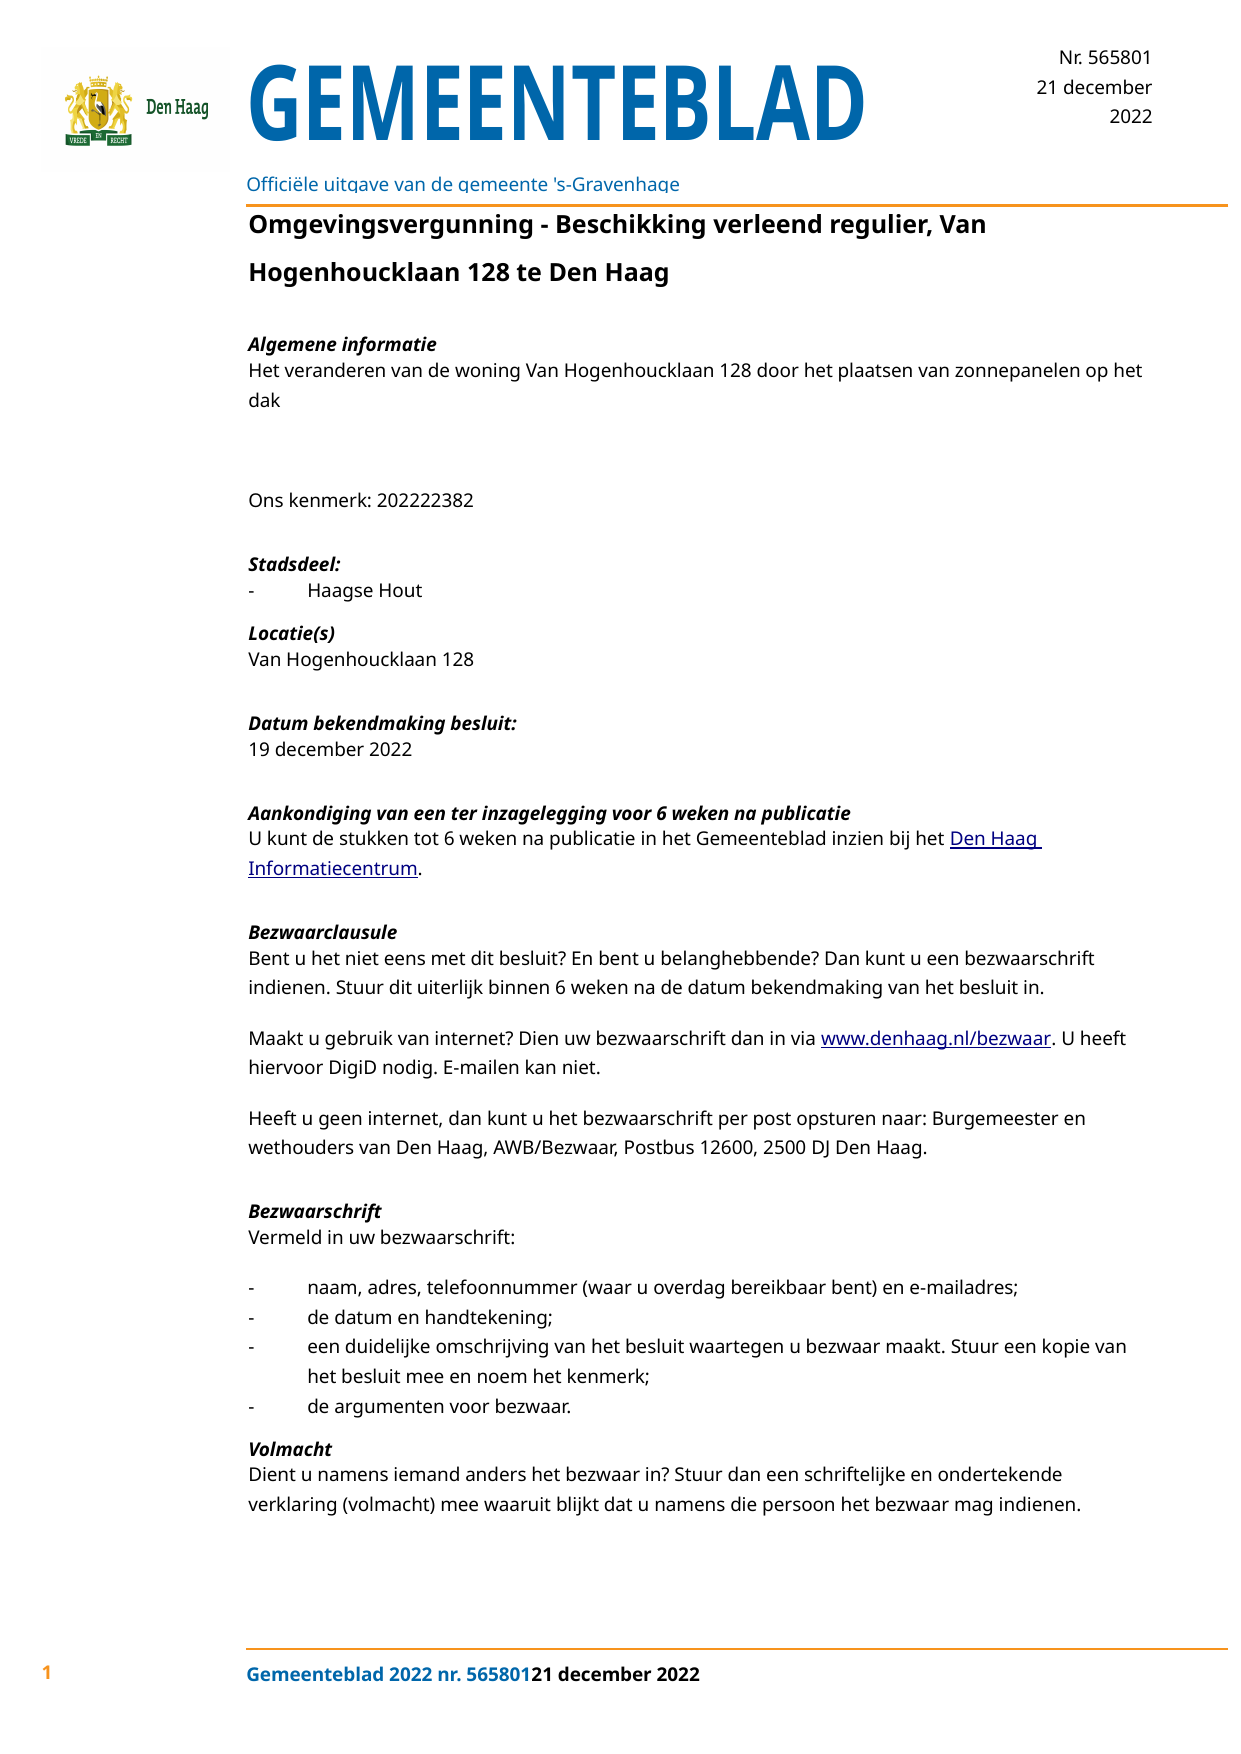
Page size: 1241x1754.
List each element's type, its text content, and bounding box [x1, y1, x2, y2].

list de argumenten voor bezwaar. [248, 1393, 1152, 1418]
text Heeft u geen internet, dan kunt u het bezwaarschrift per post opsturen naar: Burgemeester en wethouders van Den Haag, AWB/Bezwaar, Postbus 12600, 2500 DJ Den Haag. [248, 1105, 1152, 1160]
text Aankondiging van een ter inzagelegging voor 6 weken na publicatie [248, 800, 1152, 826]
text Locatie(s) [248, 620, 1152, 646]
text Dient u namens iemand anders het bezwaar in? Stuur dan een schriftelijke en ondertekende verklaring (volmacht) mee waaruit blijkt dat u namens die persoon het bezwaar mag indienen. [248, 1462, 1152, 1517]
text Bezwaarschrift [248, 1198, 1152, 1224]
text Het veranderen van de woning Van Hogenhoucklaan 128 door het plaatsen van zonnepanelen op het dak [248, 357, 1152, 412]
text Volmacht [248, 1436, 1152, 1462]
text Bezwaarclausule [248, 919, 1152, 945]
text Algemene informatie [248, 331, 1152, 357]
text Van Hogenhoucklaan 128 [248, 646, 1152, 672]
text Vermeld in uw bezwaarschrift: [248, 1224, 1152, 1250]
text Omgevingsvergunning - Beschikking verleend regulier, Van Hogenhoucklaan 128 te Den Haag [248, 207, 1152, 288]
text Maakt u gebruik van internet? Dien uw bezwaarschrift dan in via www.denhaag.nl/bezwaar. U heeft hiervoor DigiD nodig. E-mailen kan niet. [248, 1025, 1152, 1080]
text Stadsdeel: [248, 552, 1152, 577]
list naam, adres, telefoonnummer (waar u overdag bereikbaar bent) en e-mailadres; [248, 1274, 1152, 1300]
text 19 december 2022 [248, 736, 1152, 762]
list Haagse Hout [248, 577, 1152, 603]
list de datum en handtekening; [248, 1304, 1152, 1330]
picture [41, 47, 231, 172]
text Bent u het niet eens met dit besluit? En bent u belanghebbende? Dan kunt u een bezwaarschrift indienen. Stuur dit uiterlijk binnen 6 weken na de datum bekendmaking van het besluit in. [248, 945, 1152, 1000]
text U kunt de stukken tot 6 weken na publicatie in het Gemeenteblad inzien bij het Den Haag Informatiecentrum. [248, 826, 1152, 881]
text Ons kenmerk: 202222382 [248, 488, 1152, 513]
text Datum bekendmaking besluit: [248, 710, 1152, 736]
list een duidelijke omschrijving van het besluit waartegen u bezwaar maakt. Stuur een kopie van het besluit mee en noem het kenmerk; [248, 1334, 1152, 1389]
